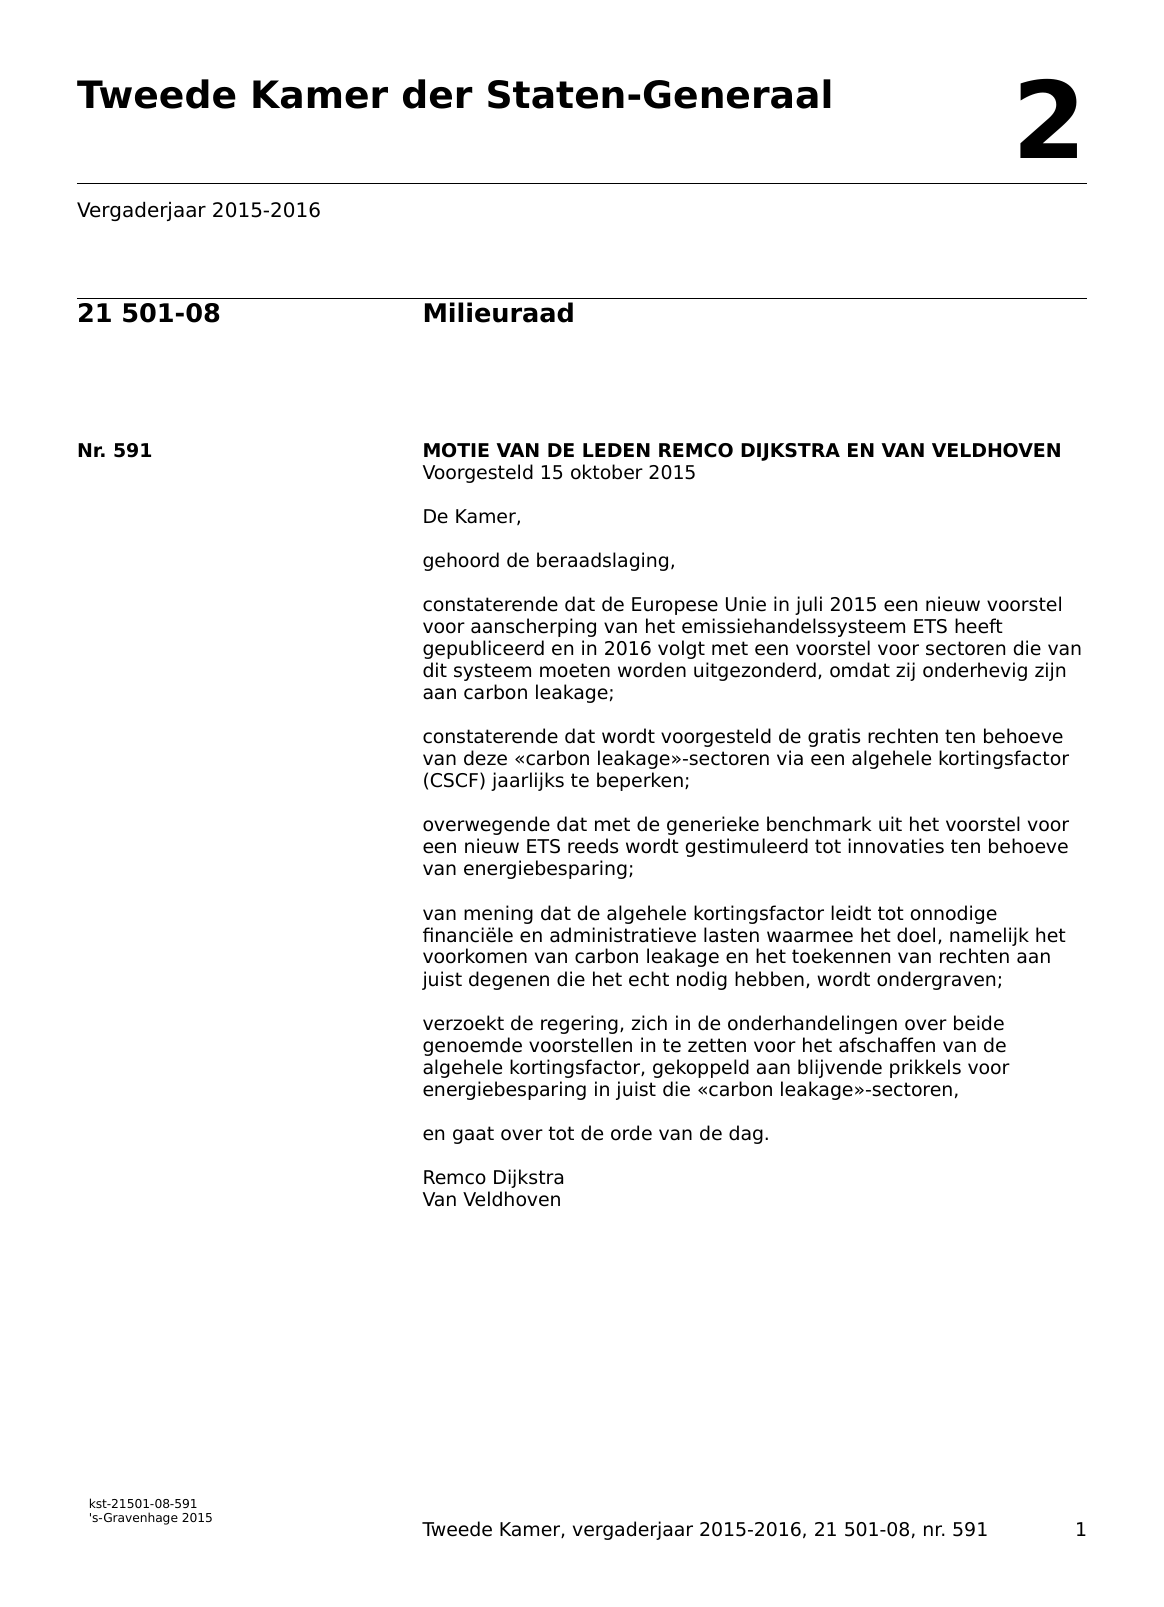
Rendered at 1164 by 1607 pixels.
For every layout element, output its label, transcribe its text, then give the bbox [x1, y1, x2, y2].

table_cell Vergaderjaar 2015-2016 [77, 184, 1087, 298]
text 's-Gravenhage 2015 [88, 1511, 323, 1525]
text constaterende dat de Europese Unie in juli 2015 een nieuw voorstel voor aanscherping van het emissiehandelssysteem ETS heeft gepubliceerd en in 2016 volgt met een voorstel voor sectoren die van dit systeem moeten worden uitgezonderd, omdat zij onderhevig zijn aan carbon leakage; [422, 594, 1087, 704]
text Remco Dijkstra [422, 1167, 1087, 1189]
text en gaat over tot de orde van de dag. [422, 1123, 1087, 1145]
text overwegende dat met de generieke benchmark uit het voorstel voor een nieuw ETS reeds wordt gestimuleerd tot innovaties ten behoeve van energiebesparing; [422, 814, 1087, 880]
table_header Tweede Kamer der Staten-Generaal [77, 59, 886, 183]
text De Kamer, [422, 506, 1087, 528]
text Voorgesteld 15 oktober 2015 [422, 462, 1087, 484]
text Van Veldhoven [422, 1189, 1087, 1211]
text constaterende dat wordt voorgesteld de gratis rechten ten behoeve van deze «carbon leakage»-sectoren via een algehele kortingsfactor (CSCF) jaarlijks te beperken; [422, 726, 1087, 792]
text gehoord de beraadslaging, [422, 550, 1087, 572]
subtitle Nr. 591 MOTIE VAN DE LEDEN REMCO DIJKSTRA EN VAN VELDHOVEN [77, 440, 1087, 462]
text van mening dat de algehele kortingsfactor leidt tot onnodige financiële en administratieve lasten waarmee het doel, namelijk het voorkomen van carbon leakage en het toekennen van rechten aan juist degenen die het echt nodig hebben, wordt ondergraven; [422, 902, 1087, 990]
text verzoekt de regering, zich in de onderhandelingen over beide genoemde voorstellen in te zetten voor het afschaffen van de algehele kortingsfactor, gekoppeld aan blijvende prikkels voor energiebesparing in juist die «carbon leakage»-sectoren, [422, 1013, 1087, 1101]
table_header 2 [886, 59, 1087, 183]
subtitle 21 501-08 Milieuraad [77, 299, 1087, 329]
text kst-21501-08-591 [88, 1497, 323, 1511]
